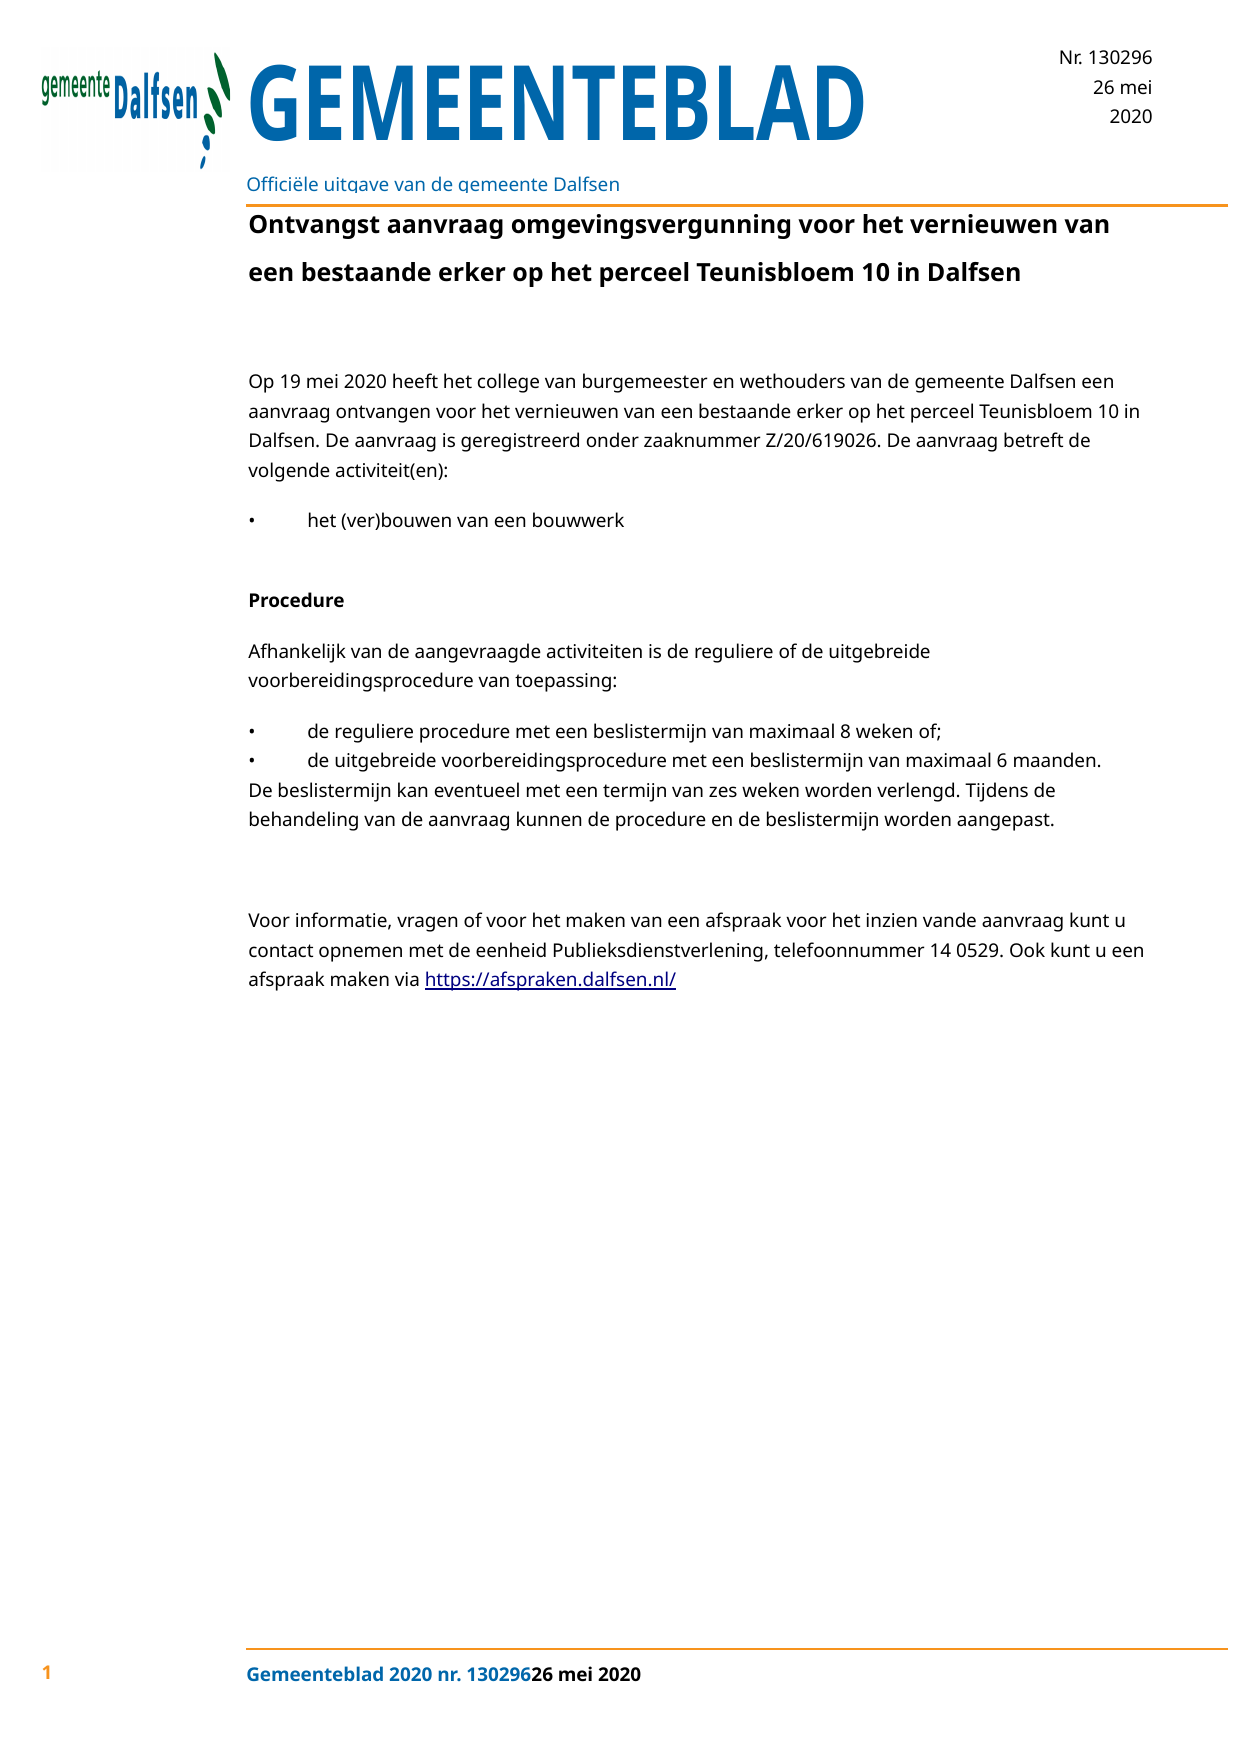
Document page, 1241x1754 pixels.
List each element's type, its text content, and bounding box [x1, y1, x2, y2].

text Voor informatie, vragen of voor het maken van een afspraak voor het inzien vande aanvraag kunt u contact opnemen met de eenheid Publieksdienstverlening, telefoonnummer 14 0529. Ook kunt u een afspraak maken via https://afspraken.dalfsen.nl/ [248, 907, 1152, 992]
text Afhankelijk van de aangevraagde activiteiten is de reguliere of de uitgebreide voorbereidingsprocedure van toepassing: [248, 638, 1152, 693]
text Procedure [248, 587, 1152, 613]
text De beslistermijn kan eventueel met een termijn van zes weken worden verlengd. Tijdens de behandeling van de aanvraag kunnen de procedure en de beslistermijn worden aangepast. [248, 777, 1152, 832]
text Op 19 mei 2020 heeft het college van burgemeester en wethouders van de gemeente Dalfsen een aanvraag ontvangen voor het vernieuwen van een bestaande erker op het perceel Teunisbloem 10 in Dalfsen. De aanvraag is geregistreerd onder zaaknummer Z/20/619026. De aanvraag betreft de volgende activiteit(en): [248, 368, 1152, 483]
list de reguliere procedure met een beslistermijn van maximaal 8 weken of; [248, 718, 1152, 744]
list het (ver)bouwen van een bouwwerk [248, 507, 1152, 533]
text Ontvangst aanvraag omgevingsvergunning voor het vernieuwen van een bestaande erker op het perceel Teunisbloem 10 in Dalfsen [248, 207, 1152, 288]
picture [41, 47, 231, 172]
list de uitgebreide voorbereidingsprocedure met een beslistermijn van maximaal 6 maanden. [248, 747, 1152, 773]
